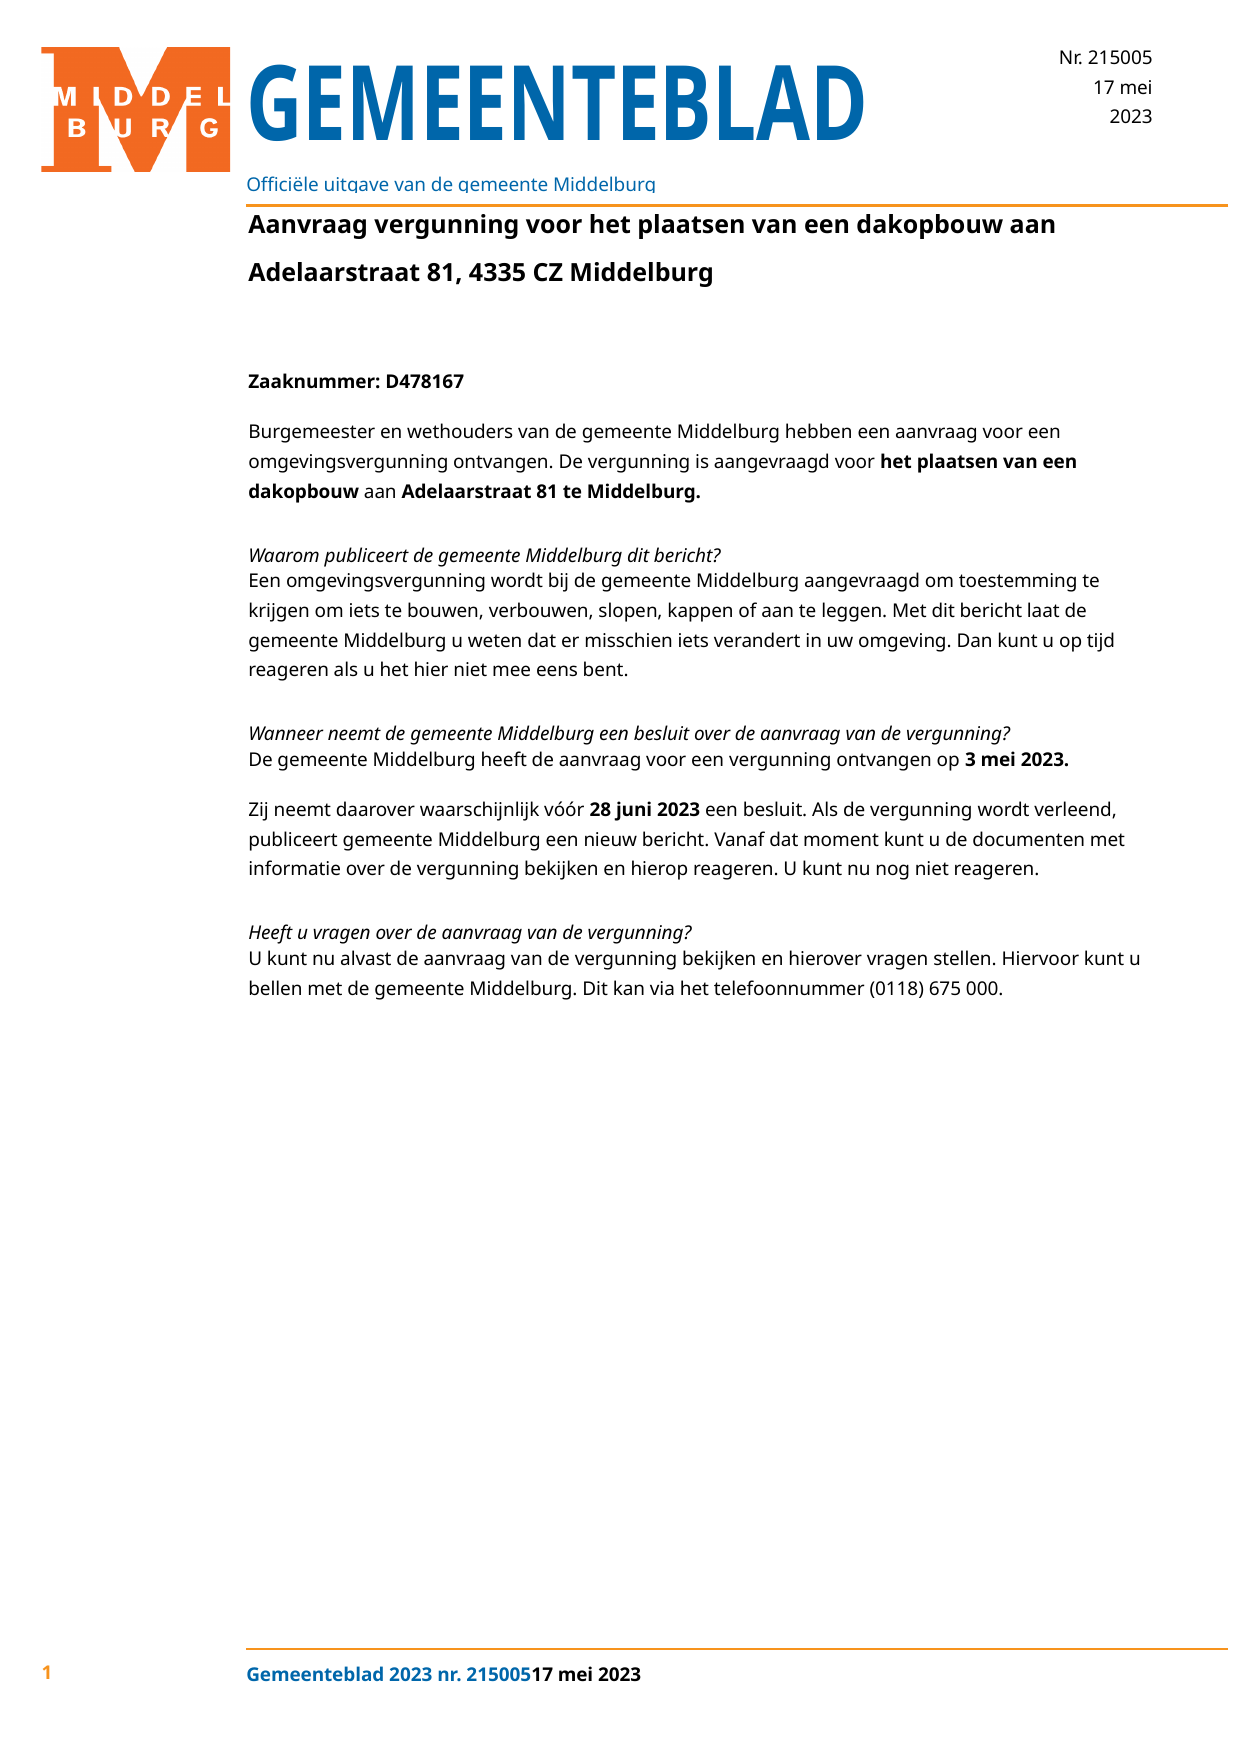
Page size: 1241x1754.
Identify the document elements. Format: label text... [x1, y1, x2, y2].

text Heeft u vragen over de aanvraag van de vergunning? [248, 919, 1152, 945]
text Zij neemt daarover waarschijnlijk vóór 28 juni 2023 een besluit. Als de vergunning wordt verleend, publiceert gemeente Middelburg een nieuw bericht. Vanaf dat moment kunt u de documenten met informatie over de vergunning bekijken en hierop reageren. U kunt nu nog niet reageren. [248, 796, 1152, 881]
text De gemeente Middelburg heeft de aanvraag voor een vergunning ontvangen op 3 mei 2023. [248, 746, 1152, 772]
text Aanvraag vergunning voor het plaatsen van een dakopbouw aan Adelaarstraat 81, 4335 CZ Middelburg [248, 207, 1152, 288]
text Een omgevingsvergunning wordt bij de gemeente Middelburg aangevraagd om toestemming te krijgen om iets te bouwen, verbouwen, slopen, kappen of aan te leggen. Met dit bericht laat de gemeente Middelburg u weten dat er misschien iets verandert in uw omgeving. Dan kunt u op tijd reageren als u het hier niet mee eens bent. [248, 568, 1152, 682]
text U kunt nu alvast de aanvraag van de vergunning bekijken en hierover vragen stellen. Hiervoor kunt u bellen met de gemeente Middelburg. Dit kan via het telefoonnummer (0118) 675 000. [248, 945, 1152, 1001]
text Zaaknummer: D478167 [248, 368, 1152, 394]
text Burgemeester en wethouders van de gemeente Middelburg hebben een aanvraag voor een omgevingsvergunning ontvangen. De vergunning is aangevraagd voor het plaatsen van een dakopbouw aan Adelaarstraat 81 te Middelburg. [248, 419, 1152, 504]
text Waarom publiceert de gemeente Middelburg dit bericht? [248, 542, 1152, 568]
picture [41, 47, 231, 172]
text Wanneer neemt de gemeente Middelburg een besluit over de aanvraag van de vergunning? [248, 720, 1152, 746]
